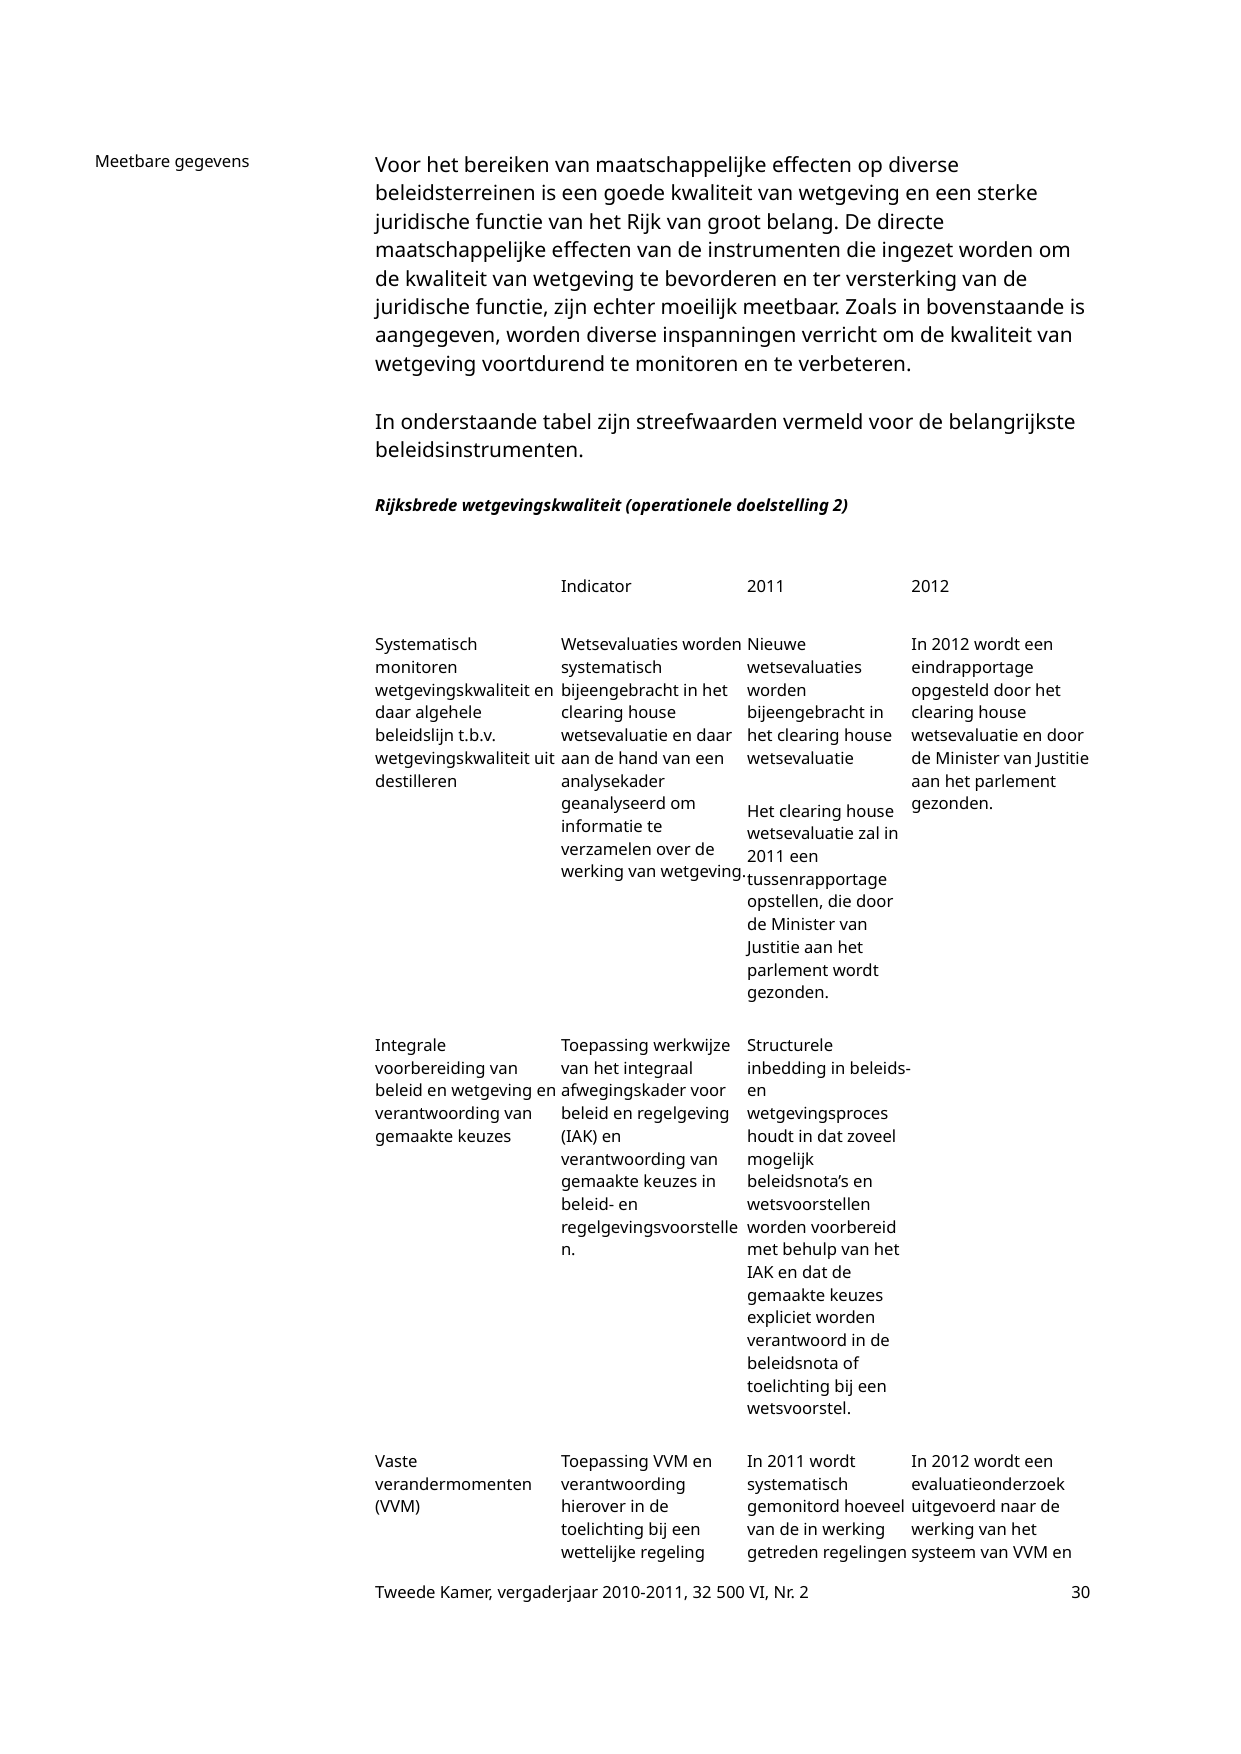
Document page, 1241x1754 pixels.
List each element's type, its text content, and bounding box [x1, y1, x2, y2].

table_cell Toepassing werkwijze van het integraal afwegingskader voor beleid en regelgeving (IAK) en verantwoording van gemaakte keuzes in beleid- en regelgevingsvoorstellen. [561, 1034, 747, 1449]
table_header [375, 575, 561, 633]
text Rijksbrede wetgevingskwaliteit (operationele doelstelling 2) [375, 494, 1090, 517]
table_cell In 2012 wordt een evaluatieonderzoek uitgevoerd naar de werking van het systeem van VVM en [911, 1450, 1090, 1563]
text In onderstaande tabel zijn streefwaarden vermeld voor de belangrijkste beleidsinstrumenten. [375, 407, 1090, 464]
table_cell Systematisch monitoren wetgevingskwaliteit en daar algehele beleidslijn t.b.v. wetgevingskwaliteit uit destilleren [375, 633, 561, 1033]
table_header 2012 [911, 575, 1090, 633]
table_cell Toepassing VVM en verantwoording hierover in de toelichting bij een wettelijke regeling [561, 1450, 747, 1563]
table_header 2011 [747, 575, 911, 633]
table_cell Structurele inbedding in beleids- en wetgevingsproces houdt in dat zoveel mogelijk beleidsnota’s en wetsvoorstellen worden voorbereid met behulp van het IAK en dat de gemaakte keuzes expliciet worden verantwoord in de beleidsnota of toelichting bij een wetsvoorstel. [747, 1034, 911, 1449]
table_cell In 2011 wordt systematisch gemonitord hoeveel van de in werking getreden regelingen [747, 1450, 911, 1563]
table_cell [911, 1034, 1090, 1449]
table_cell In 2012 wordt een eindrapportage opgesteld door het clearing house wetsevaluatie en door de Minister van Justitie aan het parlement gezonden. [911, 633, 1090, 1033]
text Meetbare gegevens [94, 150, 328, 173]
table_cell Wetsevaluaties worden systematisch bijeengebracht in het clearing house wetsevaluatie en daar aan de hand van een analysekader geanalyseerd om informatie te verzamelen over de werking van wetgeving. [561, 633, 747, 1033]
table_cell Integrale voorbereiding van beleid en wetgeving en verantwoording van gemaakte keuzes [375, 1034, 561, 1449]
table_cell Vaste verandermomenten (VVM) [375, 1450, 561, 1563]
table_cell Nieuwe wetsevaluaties worden bijeengebracht in het clearing house wetsevaluatie Het clearing house wetsevaluatie zal in 2011 een tussenrapportage opstellen, die door de Minister van Justitie aan het parlement wordt gezonden. [747, 633, 911, 1033]
table_header Indicator [561, 575, 747, 633]
text Voor het bereiken van maatschappelijke effecten op diverse beleidsterreinen is een goede kwaliteit van wetgeving en een sterke juridische functie van het Rijk van groot belang. De directe maatschappelijke effecten van de instrumenten die ingezet worden om de kwaliteit van wetgeving te bevorderen en ter versterking van de juridische functie, zijn echter moeilijk meetbaar. Zoals in bovenstaande is aangegeven, worden diverse inspanningen verricht om de kwaliteit van wetgeving voortdurend te monitoren en te verbeteren. [375, 150, 1090, 377]
